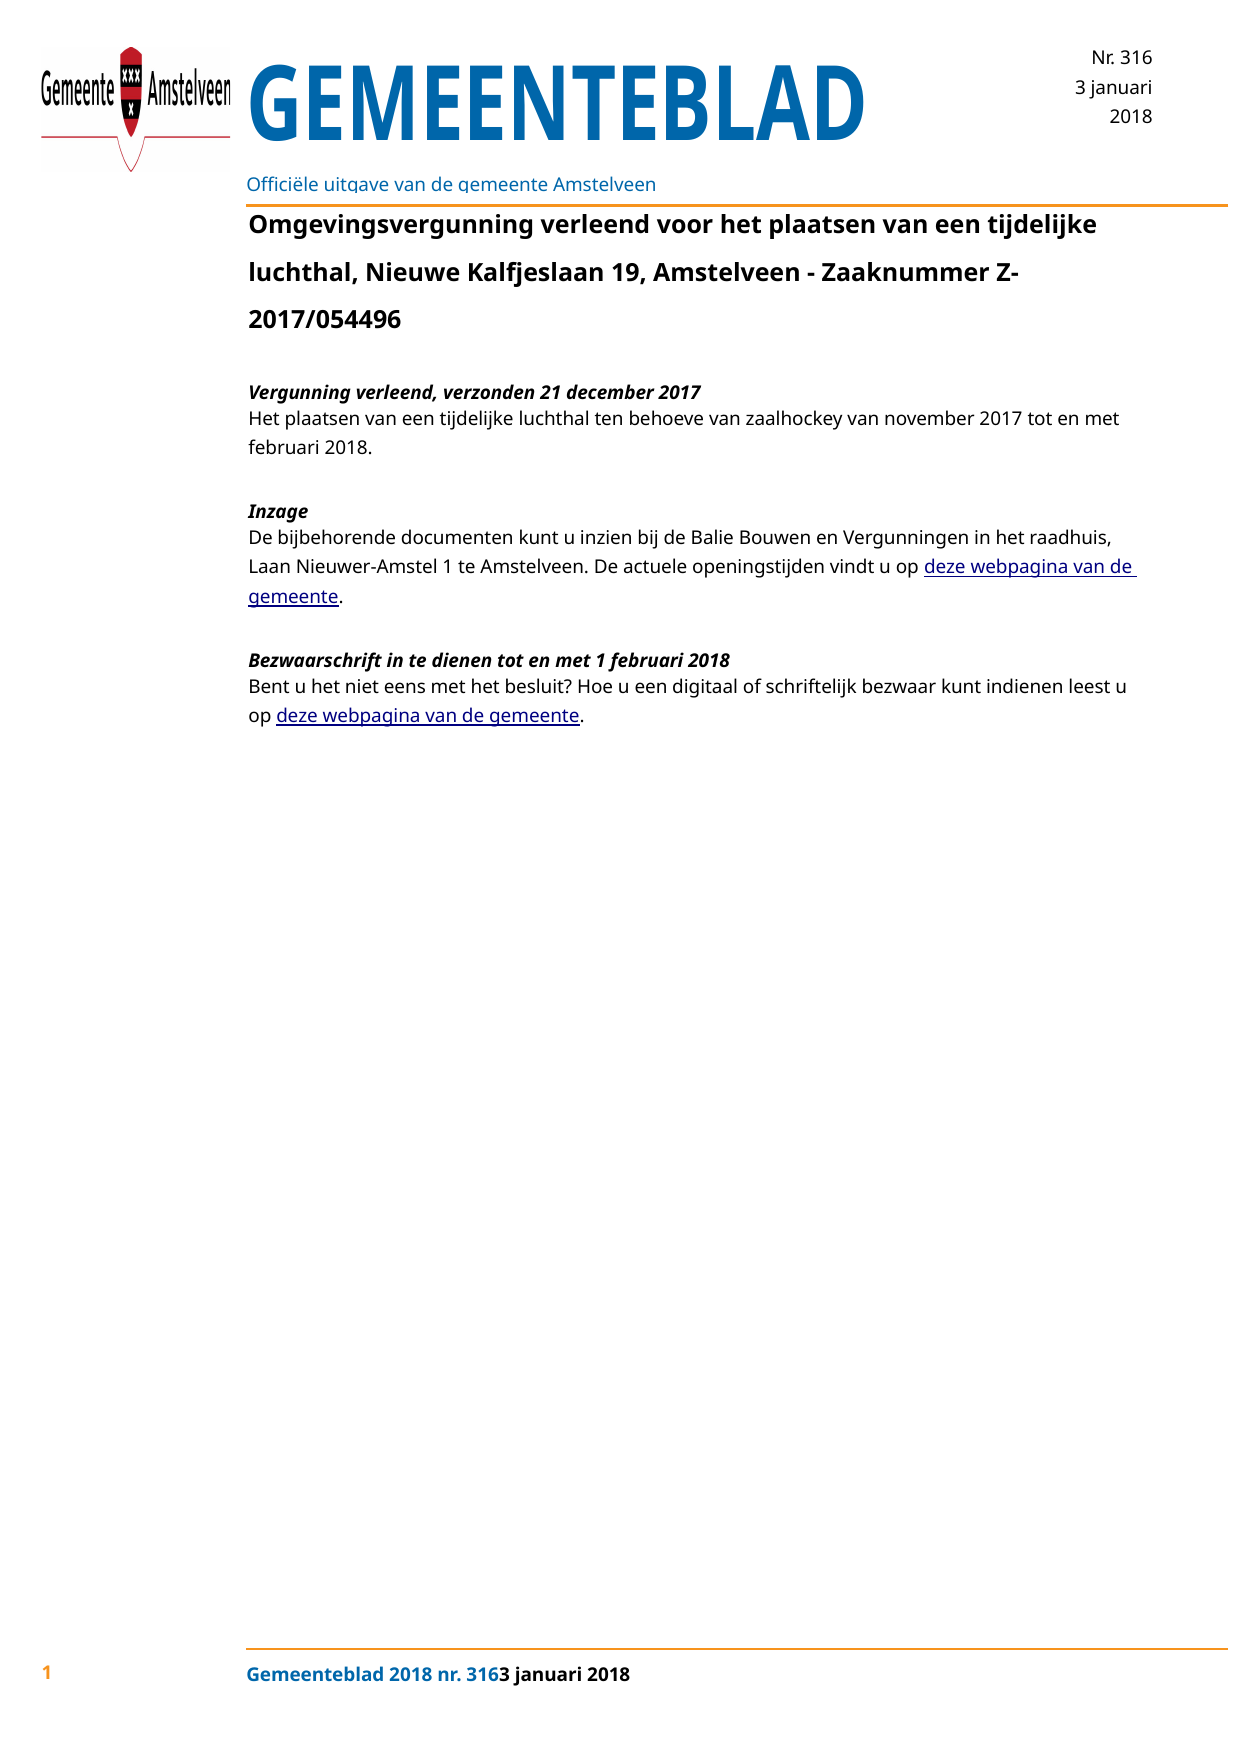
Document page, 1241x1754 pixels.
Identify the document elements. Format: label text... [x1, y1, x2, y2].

text Bezwaarschrift in te dienen tot en met 1 februari 2018 [248, 647, 1152, 673]
text Bent u het niet eens met het besluit? Hoe u een digitaal of schriftelijk bezwaar kunt indienen leest u op deze webpagina van de gemeente. [248, 673, 1152, 728]
text Omgevingsvergunning verleend voor het plaatsen van een tijdelijke luchthal, Nieuwe Kalfjeslaan 19, Amstelveen - Zaaknummer Z-2017/054496 [248, 207, 1152, 336]
text De bijbehorende documenten kunt u inzien bij de Balie Bouwen en Vergunningen in het raadhuis, Laan Nieuwer-Amstel 1 te Amstelveen. De actuele openingstijden vindt u op deze webpagina van de gemeente. [248, 524, 1152, 609]
text Het plaatsen van een tijdelijke luchthal ten behoeve van zaalhockey van november 2017 tot en met februari 2018. [248, 405, 1152, 460]
text Inzage [248, 498, 1152, 524]
text Vergunning verleend, verzonden 21 december 2017 [248, 379, 1152, 405]
picture [41, 47, 231, 172]
